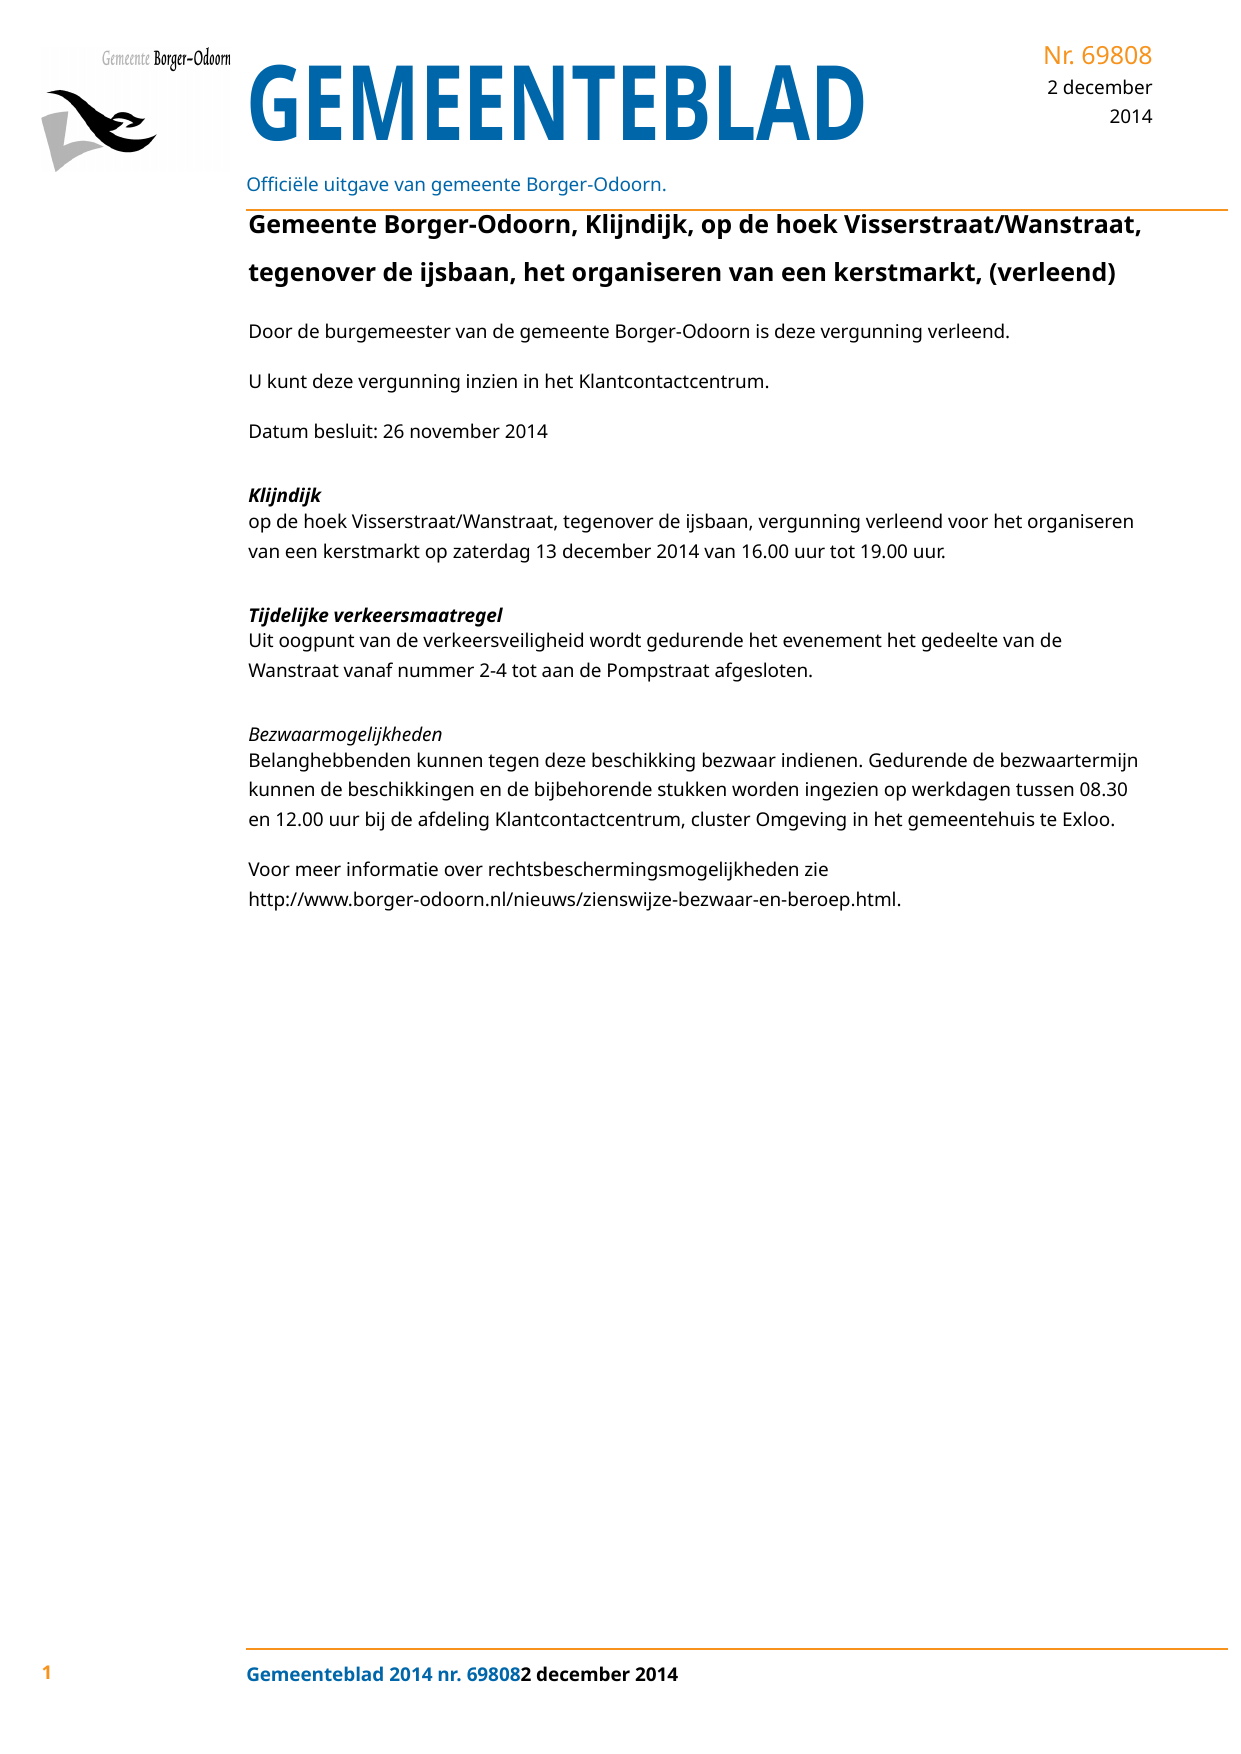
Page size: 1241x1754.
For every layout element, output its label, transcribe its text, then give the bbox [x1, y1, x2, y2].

text Uit oogpunt van de verkeersveiligheid wordt gedurende het evenement het gedeelte van de Wanstraat vanaf nummer 2-4 tot aan de Pompstraat afgesloten. [248, 628, 1152, 683]
text Voor meer informatie over rechtsbeschermingsmogelijkheden zie http://www.borger-odoorn.nl/nieuws/zienswijze-bezwaar-en-beroep.html. [248, 857, 1152, 912]
text Klijndijk [248, 483, 1152, 508]
text op de hoek Visserstraat/Wanstraat, tegenover de ijsbaan, vergunning verleend voor het organiseren van een kerstmarkt op zaterdag 13 december 2014 van 16.00 uur tot 19.00 uur. [248, 508, 1152, 564]
picture [41, 47, 231, 172]
text Belanghebbenden kunnen tegen deze beschikking bezwaar indienen. Gedurende de bezwaartermijn kunnen de beschikkingen en de bijbehorende stukken worden ingezien op werkdagen tussen 08.30 en 12.00 uur bij de afdeling Klantcontactcentrum, cluster Omgeving in het gemeentehuis te Exloo. [248, 747, 1152, 832]
text Datum besluit: 26 november 2014 [248, 419, 1152, 444]
text U kunt deze vergunning inzien in het Klantcontactcentrum. [248, 368, 1152, 394]
text Door de burgemeester van de gemeente Borger-Odoorn is deze vergunning verleend. [248, 318, 1152, 344]
text Bezwaarmogelijkheden [248, 721, 1152, 747]
text Tijdelijke verkeersmaatregel [248, 602, 1152, 628]
text Gemeente Borger-Odoorn, Klijndijk, op de hoek Visserstraat/Wanstraat, tegenover de ijsbaan, het organiseren van een kerstmarkt, (verleend) [248, 211, 1152, 288]
